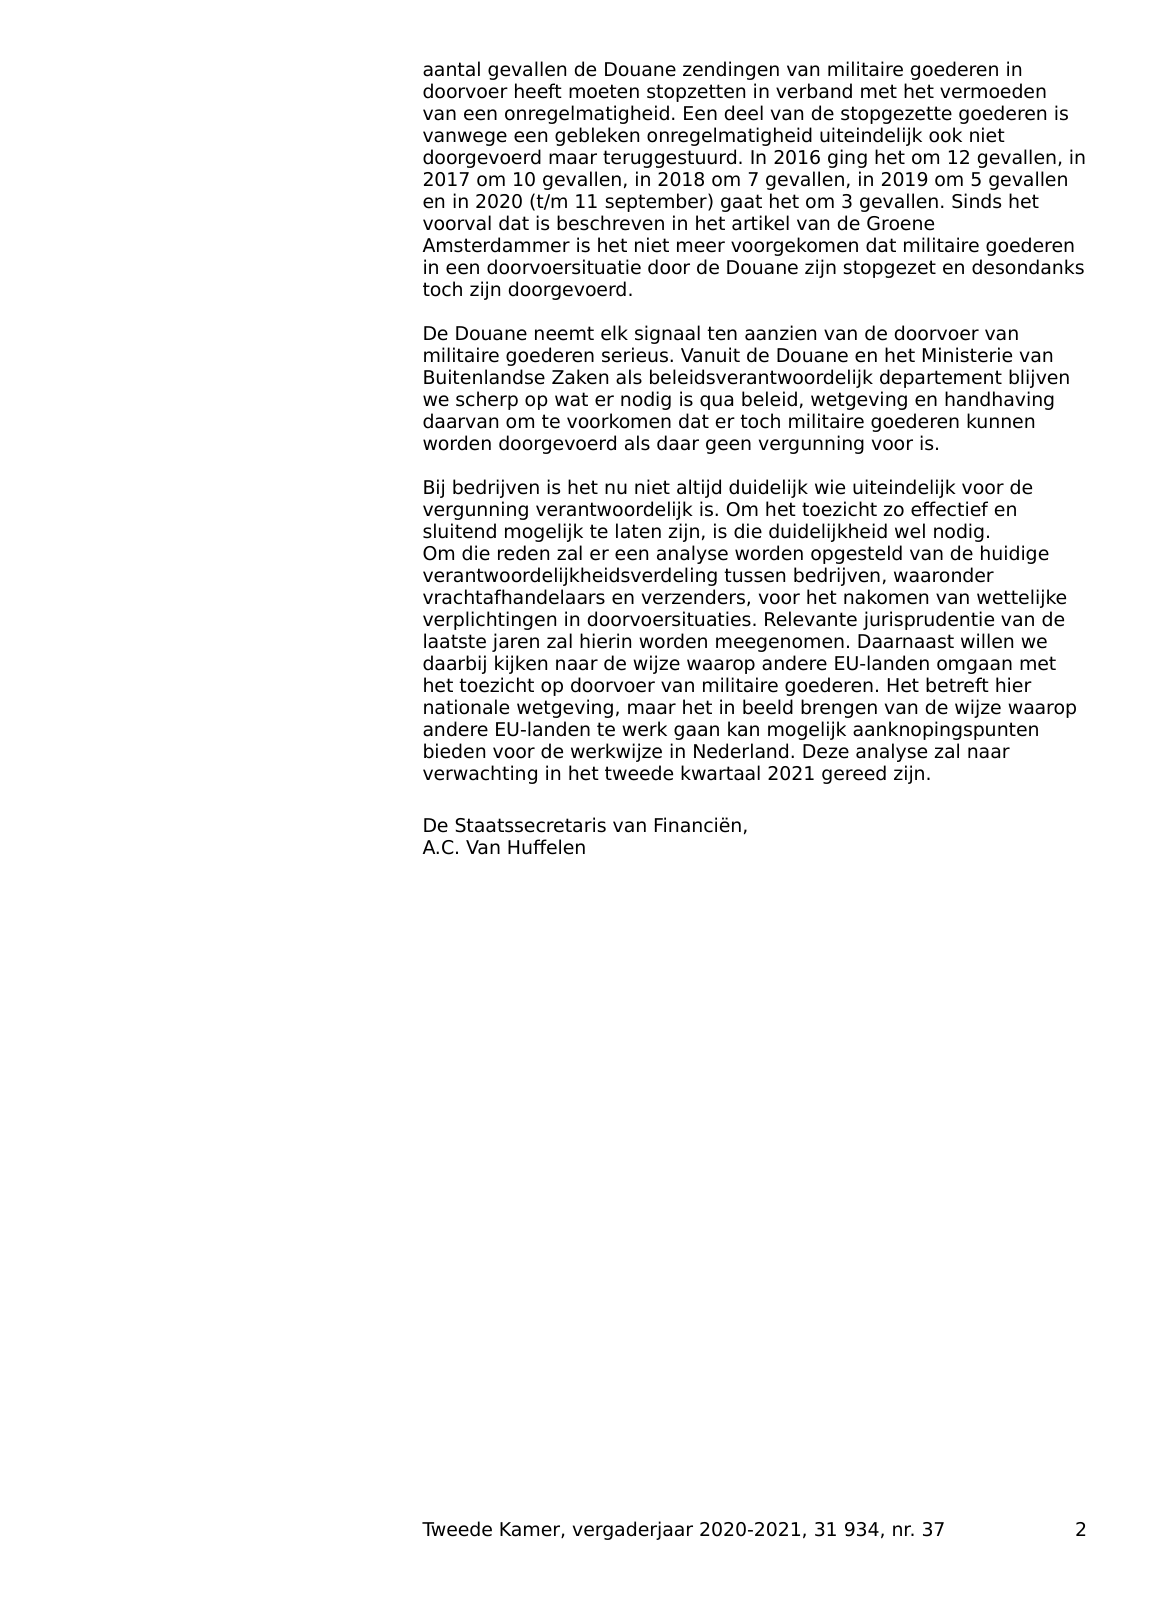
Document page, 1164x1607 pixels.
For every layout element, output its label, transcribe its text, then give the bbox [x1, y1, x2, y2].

text Om die reden zal er een analyse worden opgesteld van de huidige verantwoordelijkheidsverdeling tussen bedrijven, waaronder vrachtafhandelaars en verzenders, voor het nakomen van wettelijke verplichtingen in doorvoersituaties. Relevante jurisprudentie van de laatste jaren zal hierin worden meegenomen. Daarnaast willen we daarbij kijken naar de wijze waarop andere EU-landen omgaan met het toezicht op doorvoer van militaire goederen. Het betreft hier nationale wetgeving, maar het in beeld brengen van de wijze waarop andere EU-landen te werk gaan kan mogelijk aanknopingspunten bieden voor de werkwijze in Nederland. Deze analyse zal naar verwachting in het tweede kwartaal 2021 gereed zijn. [422, 543, 1087, 785]
text aantal gevallen de Douane zendingen van militaire goederen in doorvoer heeft moeten stopzetten in verband met het vermoeden van een onregelmatigheid. Een deel van de stopgezette goederen is vanwege een gebleken onregelmatigheid uiteindelijk ook niet doorgevoerd maar teruggestuurd. In 2016 ging het om 12 gevallen, in 2017 om 10 gevallen, in 2018 om 7 gevallen, in 2019 om 5 gevallen en in 2020 (t/m 11 september) gaat het om 3 gevallen. Sinds het voorval dat is beschreven in het artikel van de Groene Amsterdammer is het niet meer voorgekomen dat militaire goederen in een doorvoersituatie door de Douane zijn stopgezet en desondanks toch zijn doorgevoerd. [422, 59, 1087, 301]
text De Staatssecretaris van Financiën, A.C. Van Huffelen [422, 815, 1087, 859]
text Bij bedrijven is het nu niet altijd duidelijk wie uiteindelijk voor de vergunning verantwoordelijk is. Om het toezicht zo effectief en sluitend mogelijk te laten zijn, is die duidelijkheid wel nodig. [422, 477, 1087, 543]
text De Douane neemt elk signaal ten aanzien van de doorvoer van militaire goederen serieus. Vanuit de Douane en het Ministerie van Buitenlandse Zaken als beleidsverantwoordelijk departement blijven we scherp op wat er nodig is qua beleid, wetgeving en handhaving daarvan om te voorkomen dat er toch militaire goederen kunnen worden doorgevoerd als daar geen vergunning voor is. [422, 323, 1087, 455]
